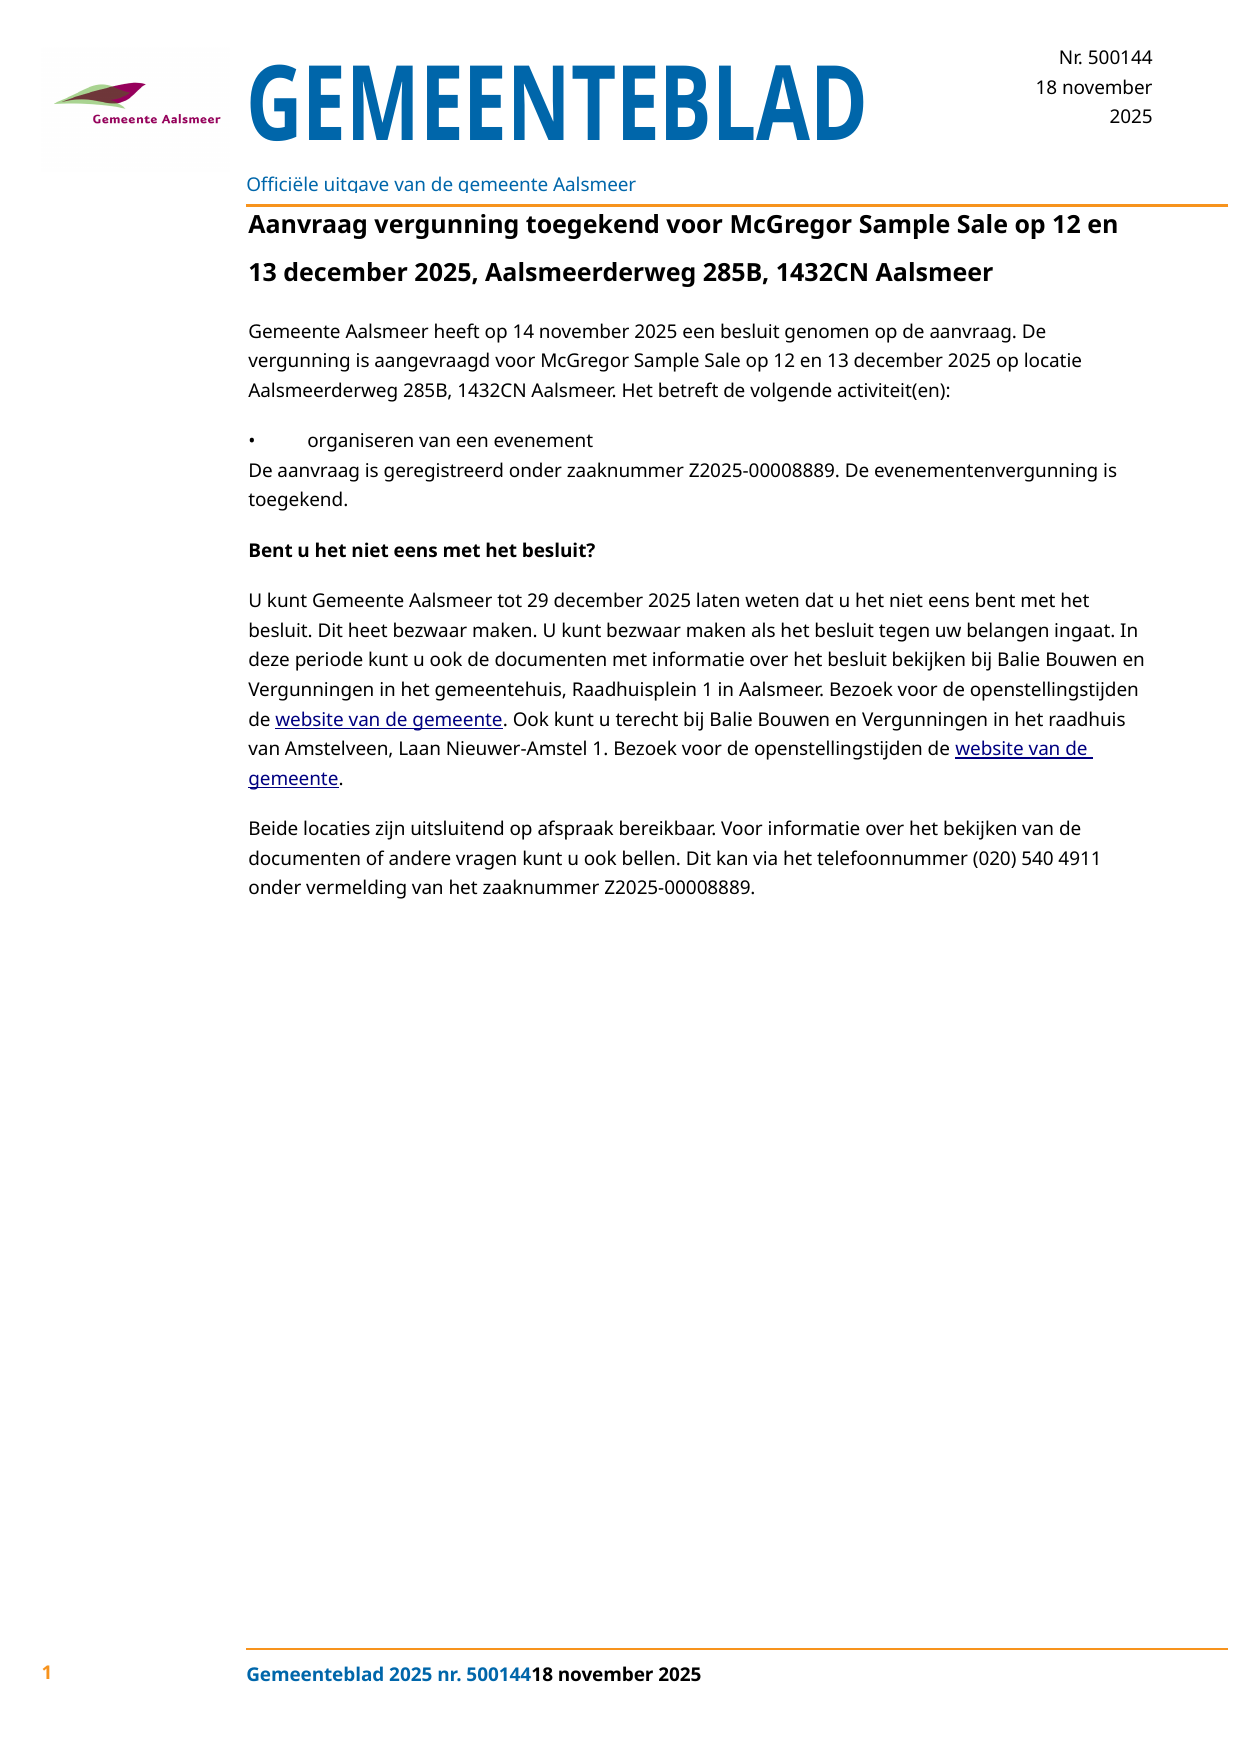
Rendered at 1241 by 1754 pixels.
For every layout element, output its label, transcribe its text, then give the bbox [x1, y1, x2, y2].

text De aanvraag is geregistreerd onder zaaknummer Z2025-00008889. De evenementenvergunning is toegekend. [248, 457, 1152, 512]
text Aanvraag vergunning toegekend voor McGregor Sample Sale op 12 en 13 december 2025, Aalsmeerderweg 285B, 1432CN Aalsmeer [248, 207, 1152, 288]
list organiseren van een evenement [248, 427, 1152, 453]
text Beide locaties zijn uitsluitend op afspraak bereikbaar. Voor informatie over het bekijken van de documenten of andere vragen kunt u ook bellen. Dit kan via het telefoonnummer (020) 540 4911 onder vermelding van het zaaknummer Z2025-00008889. [248, 815, 1152, 900]
text U kunt Gemeente Aalsmeer tot 29 december 2025 laten weten dat u het niet eens bent met het besluit. Dit heet bezwaar maken. U kunt bezwaar maken als het besluit tegen uw belangen ingaat. In deze periode kunt u ook de documenten met informatie over het besluit bekijken bij Balie Bouwen en Vergunningen in het gemeentehuis, Raadhuisplein 1 in Aalsmeer. Bezoek voor de openstellingstijden de website van de gemeente. Ook kunt u terecht bij Balie Bouwen en Vergunningen in het raadhuis van Amstelveen, Laan Nieuwer-Amstel 1. Bezoek voor de openstellingstijden de website van de gemeente. [248, 587, 1152, 791]
text Bent u het niet eens met het besluit? [248, 537, 1152, 563]
picture [41, 47, 231, 172]
text Gemeente Aalsmeer heeft op 14 november 2025 een besluit genomen op de aanvraag. De vergunning is aangevraagd voor McGregor Sample Sale op 12 en 13 december 2025 op locatie Aalsmeerderweg 285B, 1432CN Aalsmeer. Het betreft de volgende activiteit(en): [248, 318, 1152, 403]
